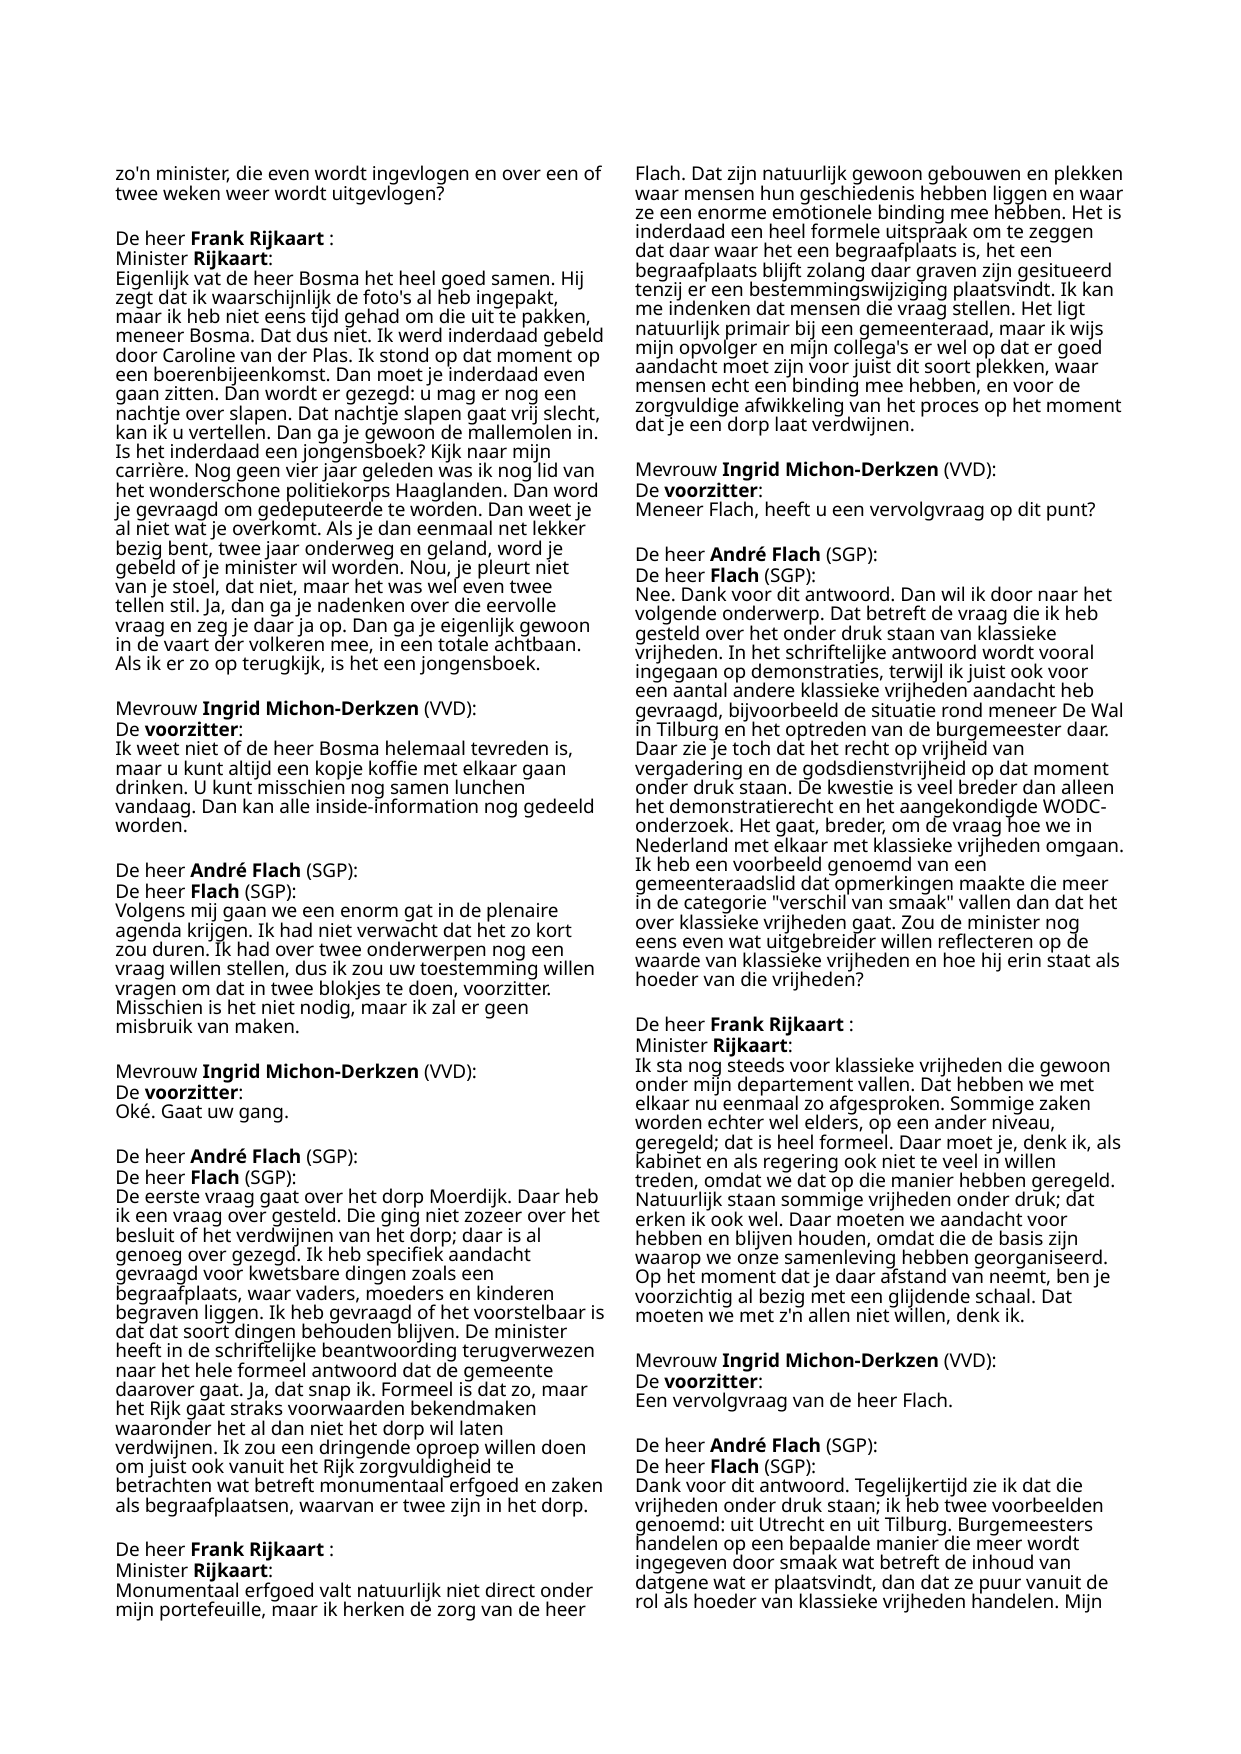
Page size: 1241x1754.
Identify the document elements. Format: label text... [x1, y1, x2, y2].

text De voorzitter: [635, 482, 1125, 501]
text Minister Rijkaart: [115, 250, 605, 270]
text De voorzitter: [115, 1084, 605, 1103]
text Mevrouw Ingrid Michon-Derkzen (VVD): [115, 695, 605, 721]
text Dank voor dit antwoord. Tegelijkertijd zie ik dat die vrijheden onder druk staan; ik heb twee voorbeelden genoemd: uit Utrecht en uit Tilburg. Burgemeesters handelen op een bepaalde manier die meer wordt ingegeven door smaak wat betreft de inhoud van datgene wat er plaatsvindt, dan dat ze puur vanuit de rol als hoeder van klassieke vrijheden handelen. Mijn [635, 1477, 1125, 1612]
text Monumentaal erfgoed valt natuurlijk niet direct onder mijn portefeuille, maar ik herken de zorg van de heer [115, 1582, 605, 1620]
text Oké. Gaat uw gang. [115, 1103, 605, 1122]
text Mevrouw Ingrid Michon-Derkzen (VVD): [635, 456, 1125, 482]
text Een vervolgvraag van de heer Flach. [635, 1392, 1125, 1411]
text Meneer Flach, heeft u een vervolgvraag op dit punt? [635, 501, 1125, 520]
text Minister Rijkaart: [635, 1037, 1125, 1057]
text Eigenlijk vat de heer Bosma het heel goed samen. Hij zegt dat ik waarschijnlijk de foto's al heb ingepakt, maar ik heb niet eens tijd gehad om die uit te pakken, meneer Bosma. Dat dus niet. Ik werd inderdaad gebeld door Caroline van der Plas. Ik stond op dat moment op een boerenbijeenkomst. Dan moet je inderdaad even gaan zitten. Dan wordt er gezegd: u mag er nog een nachtje over slapen. Dat nachtje slapen gaat vrij slecht, kan ik u vertellen. Dan ga je gewoon de mallemolen in. Is het inderdaad een jongensboek? Kijk naar mijn carrière. Nog geen vier jaar geleden was ik nog lid van het wonderschone politiekorps Haaglanden. Dan word je gevraagd om gedeputeerde te worden. Dan weet je al niet wat je overkomt. Als je dan eenmaal net lekker bezig bent, twee jaar onderweg en geland, word je gebeld of je minister wil worden. Nou, je pleurt niet van je stoel, dat niet, maar het was wel even twee tellen stil. Ja, dan ga je nadenken over die eervolle vraag en zeg je daar ja op. Dan ga je eigenlijk gewoon in de vaart der volkeren mee, in een totale achtbaan. Als ik er zo op terugkijk, is het een jongensboek. [115, 270, 605, 674]
text De heer Flach (SGP): [115, 1169, 605, 1188]
text Volgens mij gaan we een enorm gat in de plenaire agenda krijgen. Ik had niet verwacht dat het zo kort zou duren. Ik had over twee onderwerpen nog een vraag willen stellen, dus ik zou uw toestemming willen vragen om dat in twee blokjes te doen, voorzitter. Misschien is het niet nodig, maar ik zal er geen misbruik van maken. [115, 902, 605, 1037]
text De heer André Flach (SGP): [635, 541, 1125, 567]
text Mevrouw Ingrid Michon-Derkzen (VVD): [635, 1347, 1125, 1373]
text De heer Frank Rijkaart : [635, 1012, 1125, 1037]
text De heer Frank Rijkaart : [115, 225, 605, 250]
text zo'n minister, die even wordt ingevlogen en over een of twee weken weer wordt uitgevlogen? [115, 165, 605, 204]
text Mevrouw Ingrid Michon-Derkzen (VVD): [115, 1058, 605, 1084]
text De voorzitter: [635, 1373, 1125, 1392]
text De heer Frank Rijkaart : [115, 1537, 605, 1562]
text Minister Rijkaart: [115, 1562, 605, 1582]
text De heer André Flach (SGP): [115, 857, 605, 883]
text De heer Flach (SGP): [635, 567, 1125, 586]
text De heer Flach (SGP): [635, 1458, 1125, 1477]
text De heer André Flach (SGP): [115, 1143, 605, 1169]
text De eerste vraag gaat over het dorp Moerdijk. Daar heb ik een vraag over gesteld. Die ging niet zozeer over het besluit of het verdwijnen van het dorp; daar is al genoeg over gezegd. Ik heb specifiek aandacht gevraagd voor kwetsbare dingen zoals een begraafplaats, waar vaders, moeders en kinderen begraven liggen. Ik heb gevraagd of het voorstelbaar is dat dat soort dingen behouden blijven. De minister heeft in de schriftelijke beantwoording terugverwezen naar het hele formeel antwoord dat de gemeente daarover gaat. Ja, dat snap ik. Formeel is dat zo, maar het Rijk gaat straks voorwaarden bekendmaken waaronder het al dan niet het dorp wil laten verdwijnen. Ik zou een dringende oproep willen doen om juist ook vanuit het Rijk zorgvuldigheid te betrachten wat betreft monumentaal erfgoed en zaken als begraafplaatsen, waarvan er twee zijn in het dorp. [115, 1188, 605, 1516]
text Nee. Dank voor dit antwoord. Dan wil ik door naar het volgende onderwerp. Dat betreft de vraag die ik heb gesteld over het onder druk staan van klassieke vrijheden. In het schriftelijke antwoord wordt vooral ingegaan op demonstraties, terwijl ik juist ook voor een aantal andere klassieke vrijheden aandacht heb gevraagd, bijvoorbeeld de situatie rond meneer De Wal in Tilburg en het optreden van de burgemeester daar. Daar zie je toch dat het recht op vrijheid van vergadering en de godsdienstvrijheid op dat moment onder druk staan. De kwestie is veel breder dan alleen het demonstratierecht en het aangekondigde WODC-onderzoek. Het gaat, breder, om de vraag hoe we in Nederland met elkaar met klassieke vrijheden omgaan. Ik heb een voorbeeld genoemd van een gemeenteraadslid dat opmerkingen maakte die meer in de categorie "verschil van smaak" vallen dan dat het over klassieke vrijheden gaat. Zou de minister nog eens even wat uitgebreider willen reflecteren op de waarde van klassieke vrijheden en hoe hij erin staat als hoeder van die vrijheden? [635, 586, 1125, 991]
text Ik sta nog steeds voor klassieke vrijheden die gewoon onder mijn departement vallen. Dat hebben we met elkaar nu eenmaal zo afgesproken. Sommige zaken worden echter wel elders, op een ander niveau, geregeld; dat is heel formeel. Daar moet je, denk ik, als kabinet en als regering ook niet te veel in willen treden, omdat we dat op die manier hebben geregeld. Natuurlijk staan sommige vrijheden onder druk; dat erken ik ook wel. Daar moeten we aandacht voor hebben en blijven houden, omdat die de basis zijn waarop we onze samenleving hebben georganiseerd. Op het moment dat je daar afstand van neemt, ben je voorzichtig al bezig met een glijdende schaal. Dat moeten we met z'n allen niet willen, denk ik. [635, 1057, 1125, 1326]
text De voorzitter: [115, 721, 605, 740]
text Ik weet niet of de heer Bosma helemaal tevreden is, maar u kunt altijd een kopje koffie met elkaar gaan drinken. U kunt misschien nog samen lunchen vandaag. Dan kan alle inside-information nog gedeeld worden. [115, 740, 605, 837]
text De heer André Flach (SGP): [635, 1432, 1125, 1458]
text Flach. Dat zijn natuurlijk gewoon gebouwen en plekken waar mensen hun geschiedenis hebben liggen en waar ze een enorme emotionele binding mee hebben. Het is inderdaad een heel formele uitspraak om te zeggen dat daar waar het een begraafplaats is, het een begraafplaats blijft zolang daar graven zijn gesitueerd tenzij er een bestemmingswijziging plaatsvindt. Ik kan me indenken dat mensen die vraag stellen. Het ligt natuurlijk primair bij een gemeenteraad, maar ik wijs mijn opvolger en mijn collega's er wel op dat er goed aandacht moet zijn voor juist dit soort plekken, waar mensen echt een binding mee hebben, en voor de zorgvuldige afwikkeling van het proces op het moment dat je een dorp laat verdwijnen. [635, 165, 1125, 435]
text De heer Flach (SGP): [115, 883, 605, 902]
